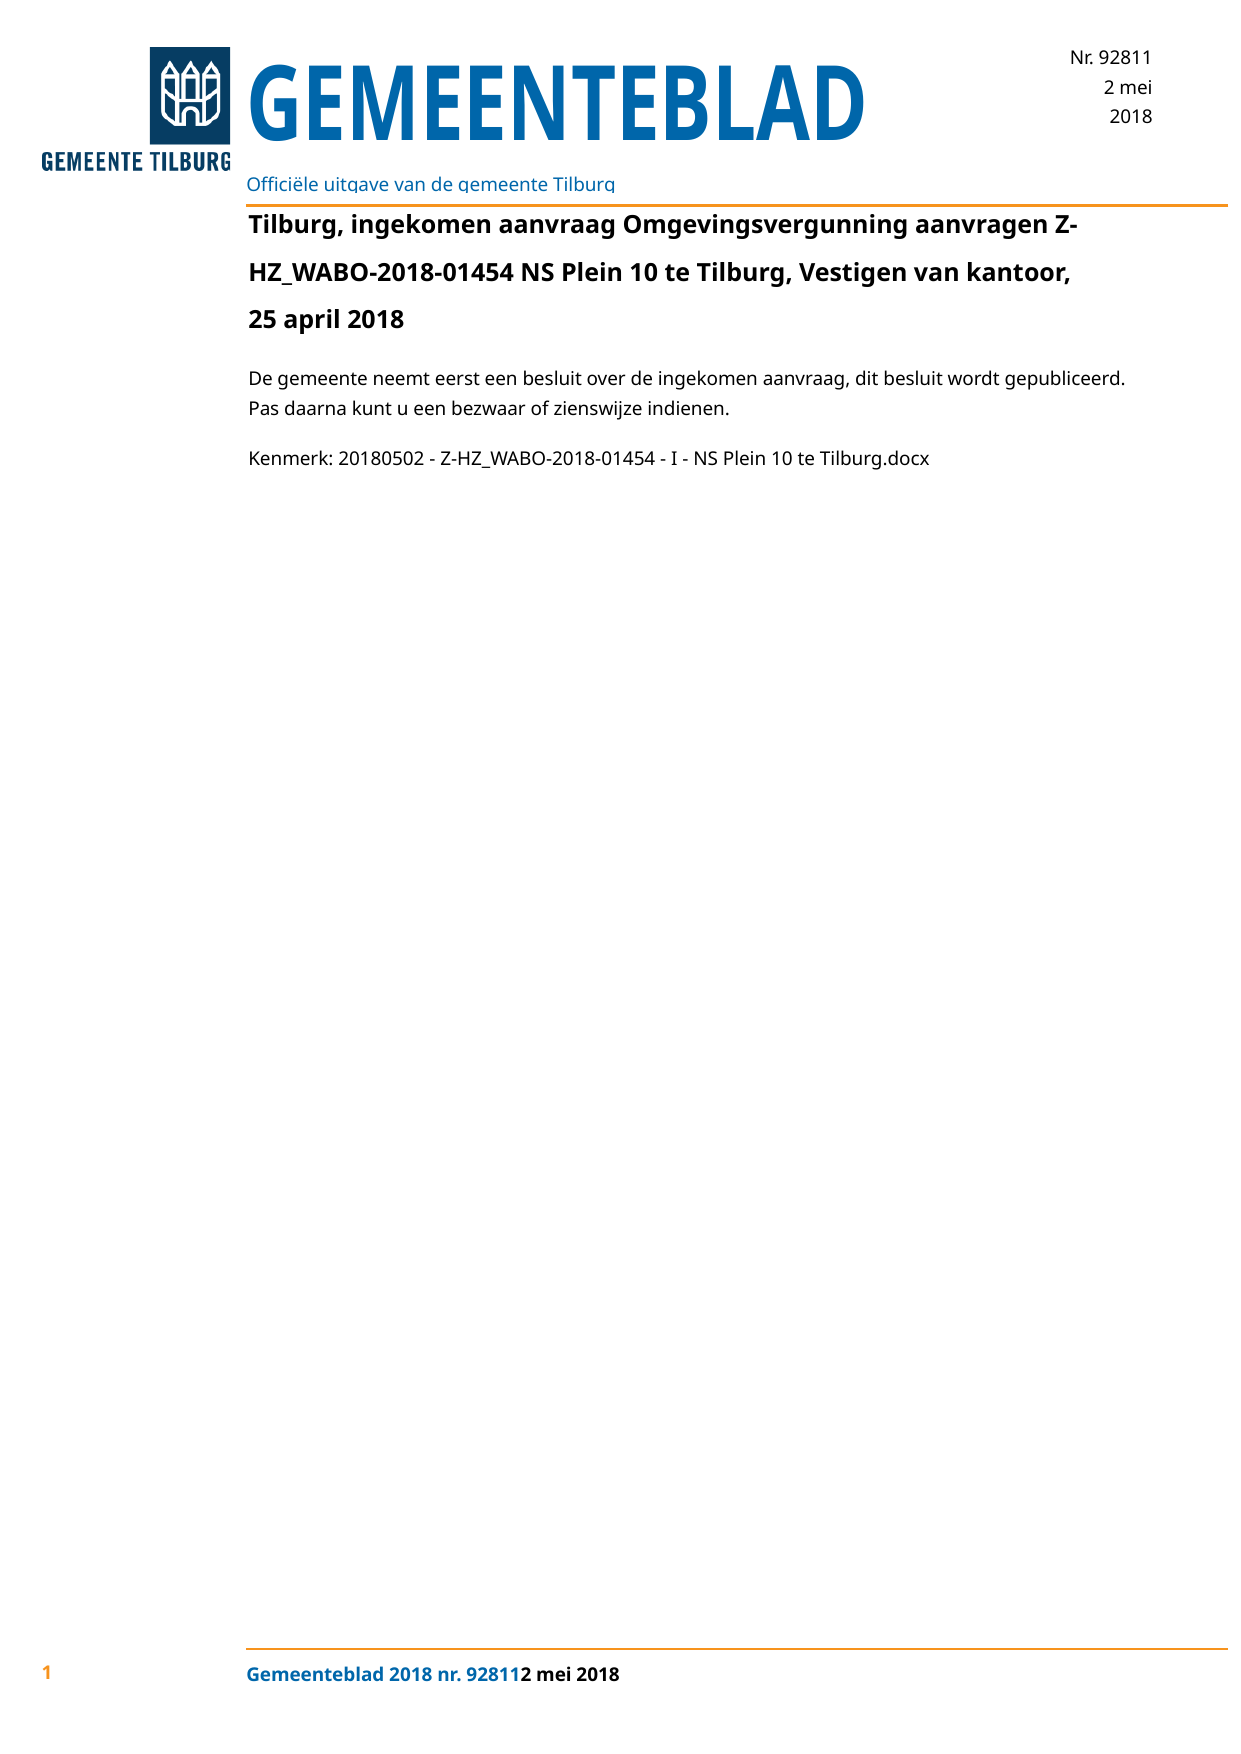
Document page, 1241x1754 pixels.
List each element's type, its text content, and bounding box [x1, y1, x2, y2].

text Kenmerk: 20180502 - Z-HZ_WABO-2018-01454 - I - NS Plein 10 te Tilburg.docx [248, 446, 1152, 471]
picture [41, 47, 231, 172]
text Tilburg, ingekomen aanvraag Omgevingsvergunning aanvragen Z-HZ_WABO-2018-01454 NS Plein 10 te Tilburg, Vestigen van kantoor, 25 april 2018 [248, 207, 1152, 336]
text De gemeente neemt eerst een besluit over de ingekomen aanvraag, dit besluit wordt gepubliceerd. Pas daarna kunt u een bezwaar of zienswijze indienen. [248, 366, 1152, 421]
